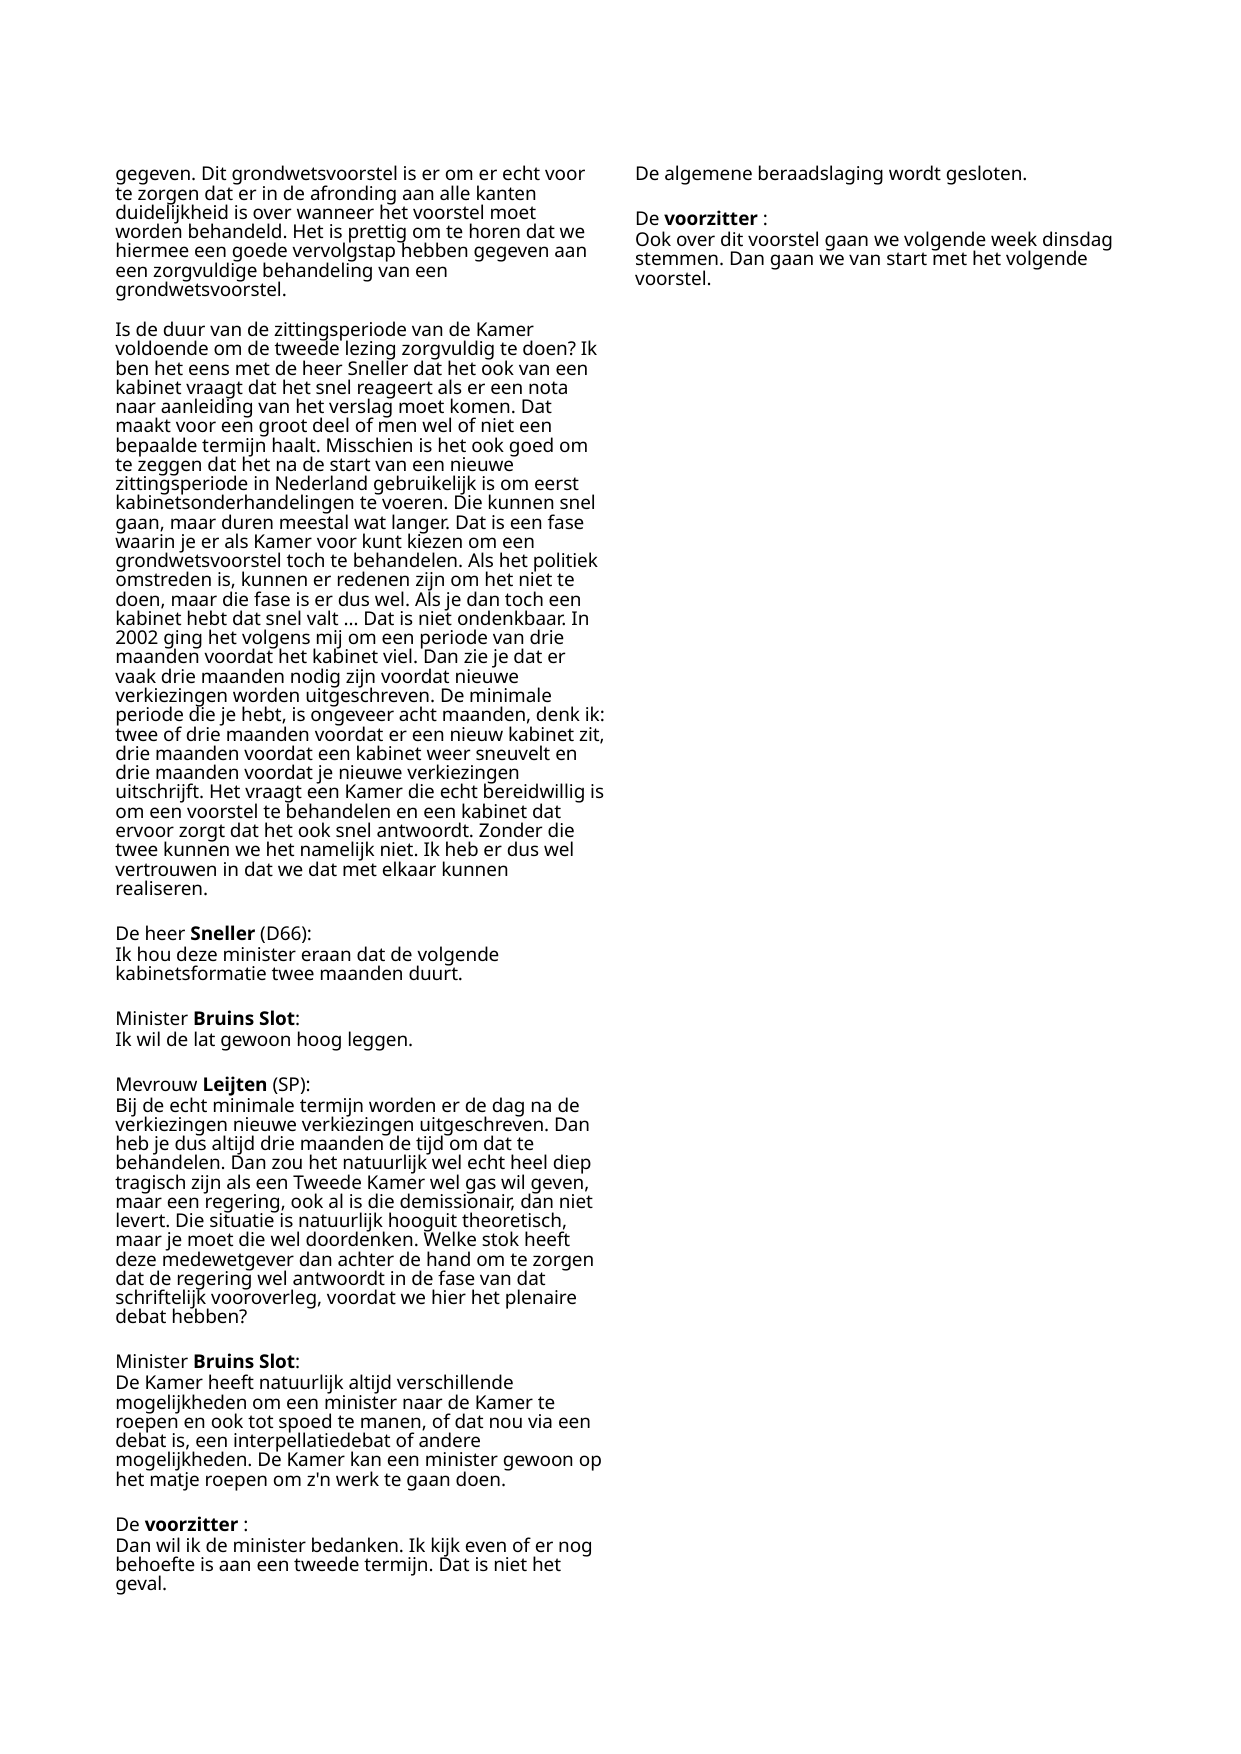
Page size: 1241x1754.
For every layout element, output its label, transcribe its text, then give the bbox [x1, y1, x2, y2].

text Dan wil ik de minister bedanken. Ik kijk even of er nog behoefte is aan een tweede termijn. Dat is niet het geval. [115, 1537, 605, 1594]
text gegeven. Dit grondwetsvoorstel is er om er echt voor te zorgen dat er in de afronding aan alle kanten duidelijkheid is over wanneer het voorstel moet worden behandeld. Het is prettig om te horen dat we hiermee een goede vervolgstap hebben gegeven aan een zorgvuldige behandeling van een grondwetsvoorstel. [115, 165, 605, 300]
text Minister Bruins Slot: [115, 1349, 605, 1374]
text De heer Sneller (D66): [115, 920, 605, 946]
text Mevrouw Leijten (SP): [115, 1071, 605, 1097]
text Minister Bruins Slot: [115, 1005, 605, 1031]
text Is de duur van de zittingsperiode van de Kamer voldoende om de tweede lezing zorgvuldig te doen? Ik ben het eens met de heer Sneller dat het ook van een kabinet vraagt dat het snel reageert als er een nota naar aanleiding van het verslag moet komen. Dat maakt voor een groot deel of men wel of niet een bepaalde termijn haalt. Misschien is het ook goed om te zeggen dat het na de start van een nieuwe zittingsperiode in Nederland gebruikelijk is om eerst kabinetsonderhandelingen te voeren. Die kunnen snel gaan, maar duren meestal wat langer. Dat is een fase waarin je er als Kamer voor kunt kiezen om een grondwetsvoorstel toch te behandelen. Als het politiek omstreden is, kunnen er redenen zijn om het niet te doen, maar die fase is er dus wel. Als je dan toch een kabinet hebt dat snel valt … Dat is niet ondenkbaar. In 2002 ging het volgens mij om een periode van drie maanden voordat het kabinet viel. Dan zie je dat er vaak drie maanden nodig zijn voordat nieuwe verkiezingen worden uitgeschreven. De minimale periode die je hebt, is ongeveer acht maanden, denk ik: twee of drie maanden voordat er een nieuw kabinet zit, drie maanden voordat een kabinet weer sneuvelt en drie maanden voordat je nieuwe verkiezingen uitschrijft. Het vraagt een Kamer die echt bereidwillig is om een voorstel te behandelen en een kabinet dat ervoor zorgt dat het ook snel antwoordt. Zonder die twee kunnen we het namelijk niet. Ik heb er dus wel vertrouwen in dat we dat met elkaar kunnen realiseren. [115, 321, 605, 899]
text De algemene beraadslaging wordt gesloten. [635, 165, 1125, 184]
text Ook over dit voorstel gaan we volgende week dinsdag stemmen. Dan gaan we van start met het volgende voorstel. [635, 231, 1125, 289]
text De voorzitter : [635, 205, 1125, 231]
text Ik hou deze minister eraan dat de volgende kabinetsformatie twee maanden duurt. [115, 946, 605, 984]
text Bij de echt minimale termijn worden er de dag na de verkiezingen nieuwe verkiezingen uitgeschreven. Dan heb je dus altijd drie maanden de tijd om dat te behandelen. Dan zou het natuurlijk wel echt heel diep tragisch zijn als een Tweede Kamer wel gas wil geven, maar een regering, ook al is die demissionair, dan niet levert. Die situatie is natuurlijk hooguit theoretisch, maar je moet die wel doordenken. Welke stok heeft deze medewetgever dan achter de hand om te zorgen dat de regering wel antwoordt in de fase van dat schriftelijk vooroverleg, voordat we hier het plenaire debat hebben? [115, 1097, 605, 1328]
text De Kamer heeft natuurlijk altijd verschillende mogelijkheden om een minister naar de Kamer te roepen en ook tot spoed te manen, of dat nou via een debat is, een interpellatiedebat of andere mogelijkheden. De Kamer kan een minister gewoon op het matje roepen om z'n werk te gaan doen. [115, 1374, 605, 1490]
text Ik wil de lat gewoon hoog leggen. [115, 1031, 605, 1050]
text De voorzitter : [115, 1511, 605, 1537]
